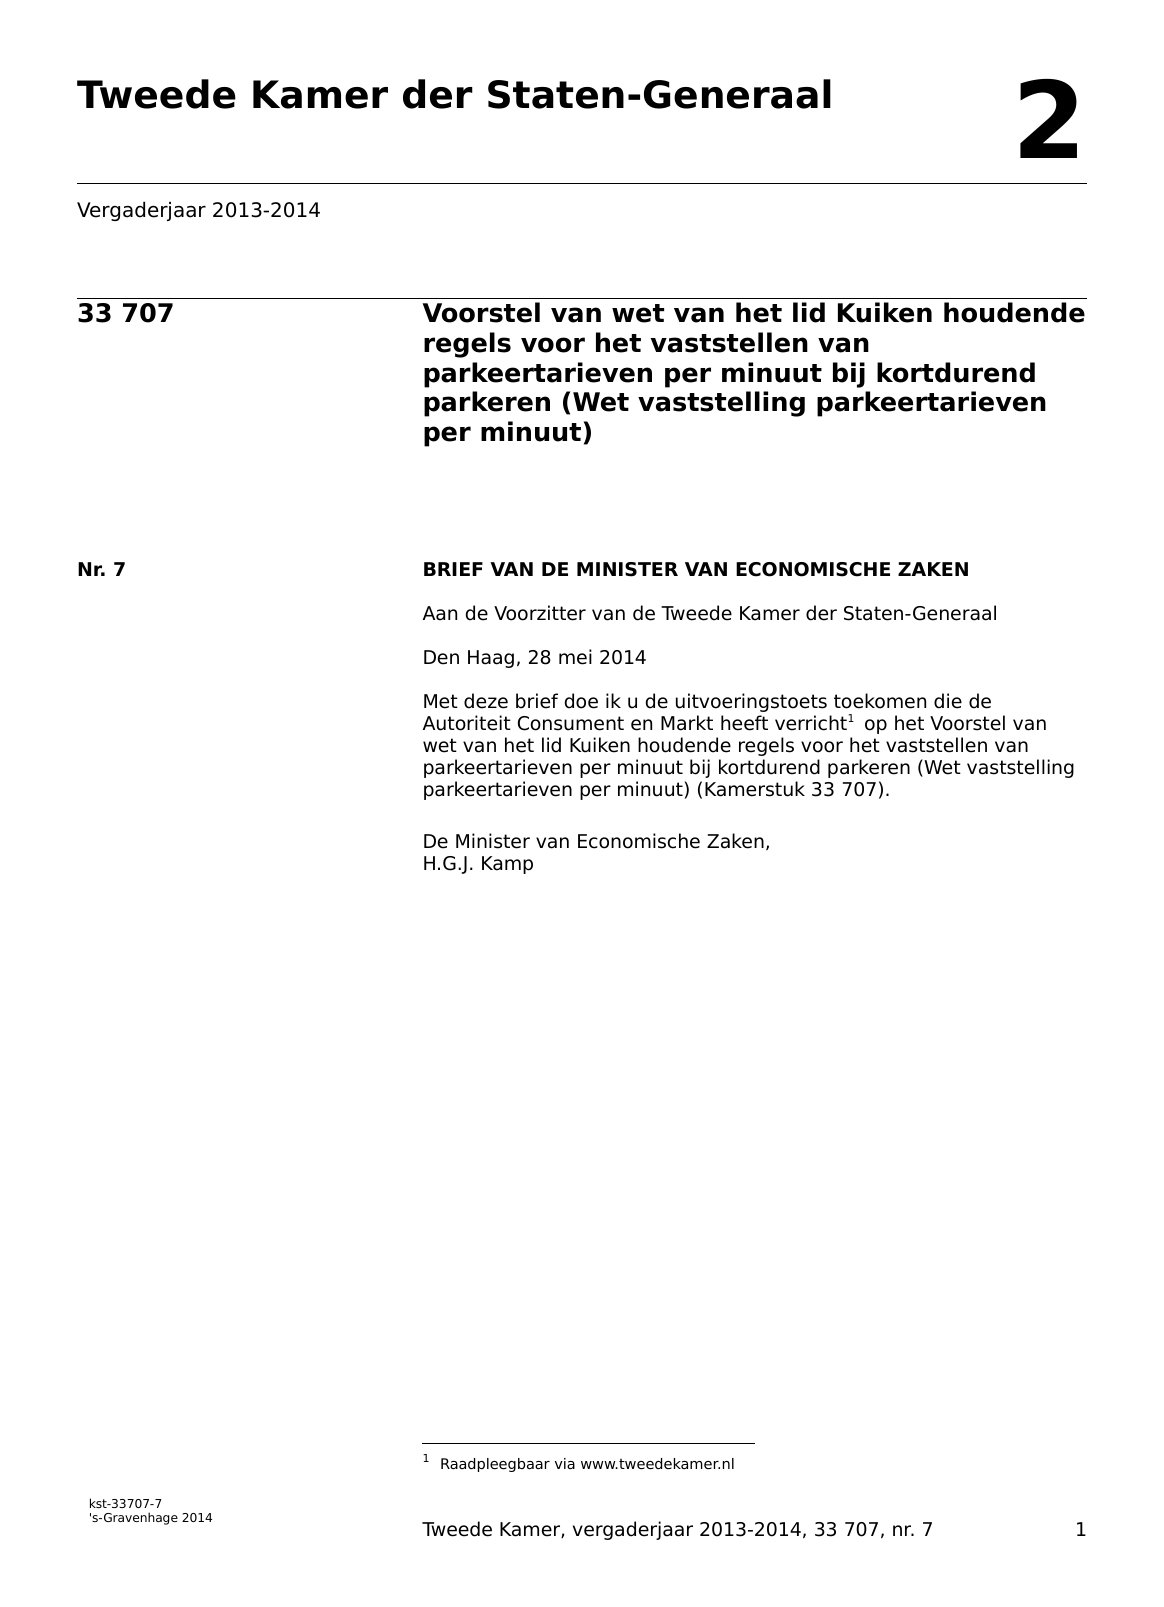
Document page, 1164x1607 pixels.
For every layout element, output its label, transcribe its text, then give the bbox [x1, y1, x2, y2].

text Den Haag, 28 mei 2014 [422, 647, 1087, 669]
text Raadpleegbaar via www.tweedekamer.nl [422, 1452, 1087, 1474]
text Met deze brief doe ik u de uitvoeringstoets toekomen die de Autoriteit Consument en Markt heeft verricht op het Voorstel van wet van het lid Kuiken houdende regels voor het vaststellen van parkeertarieven per minuut bij kortdurend parkeren (Wet vaststelling parkeertarieven per minuut) (Kamerstuk 33 707). [422, 691, 1087, 801]
text 's-Gravenhage 2014 [88, 1511, 323, 1525]
text kst-33707-7 [88, 1497, 323, 1511]
table_cell Vergaderjaar 2013-2014 [77, 184, 1087, 298]
subtitle Nr. 7 BRIEF VAN DE MINISTER VAN ECONOMISCHE ZAKEN [77, 558, 1087, 580]
table_header 2 [886, 59, 1087, 183]
subtitle 33 707 Voorstel van wet van het lid Kuiken houdende regels voor het vaststellen van parkeertarieven per minuut bij kortdurend parkeren (Wet vaststelling parkeertarieven per minuut) [77, 299, 1087, 447]
text De Minister van Economische Zaken, H.G.J. Kamp [422, 831, 1087, 875]
text Aan de Voorzitter van de Tweede Kamer der Staten-Generaal [422, 603, 1087, 624]
table_header Tweede Kamer der Staten-Generaal [77, 59, 886, 183]
